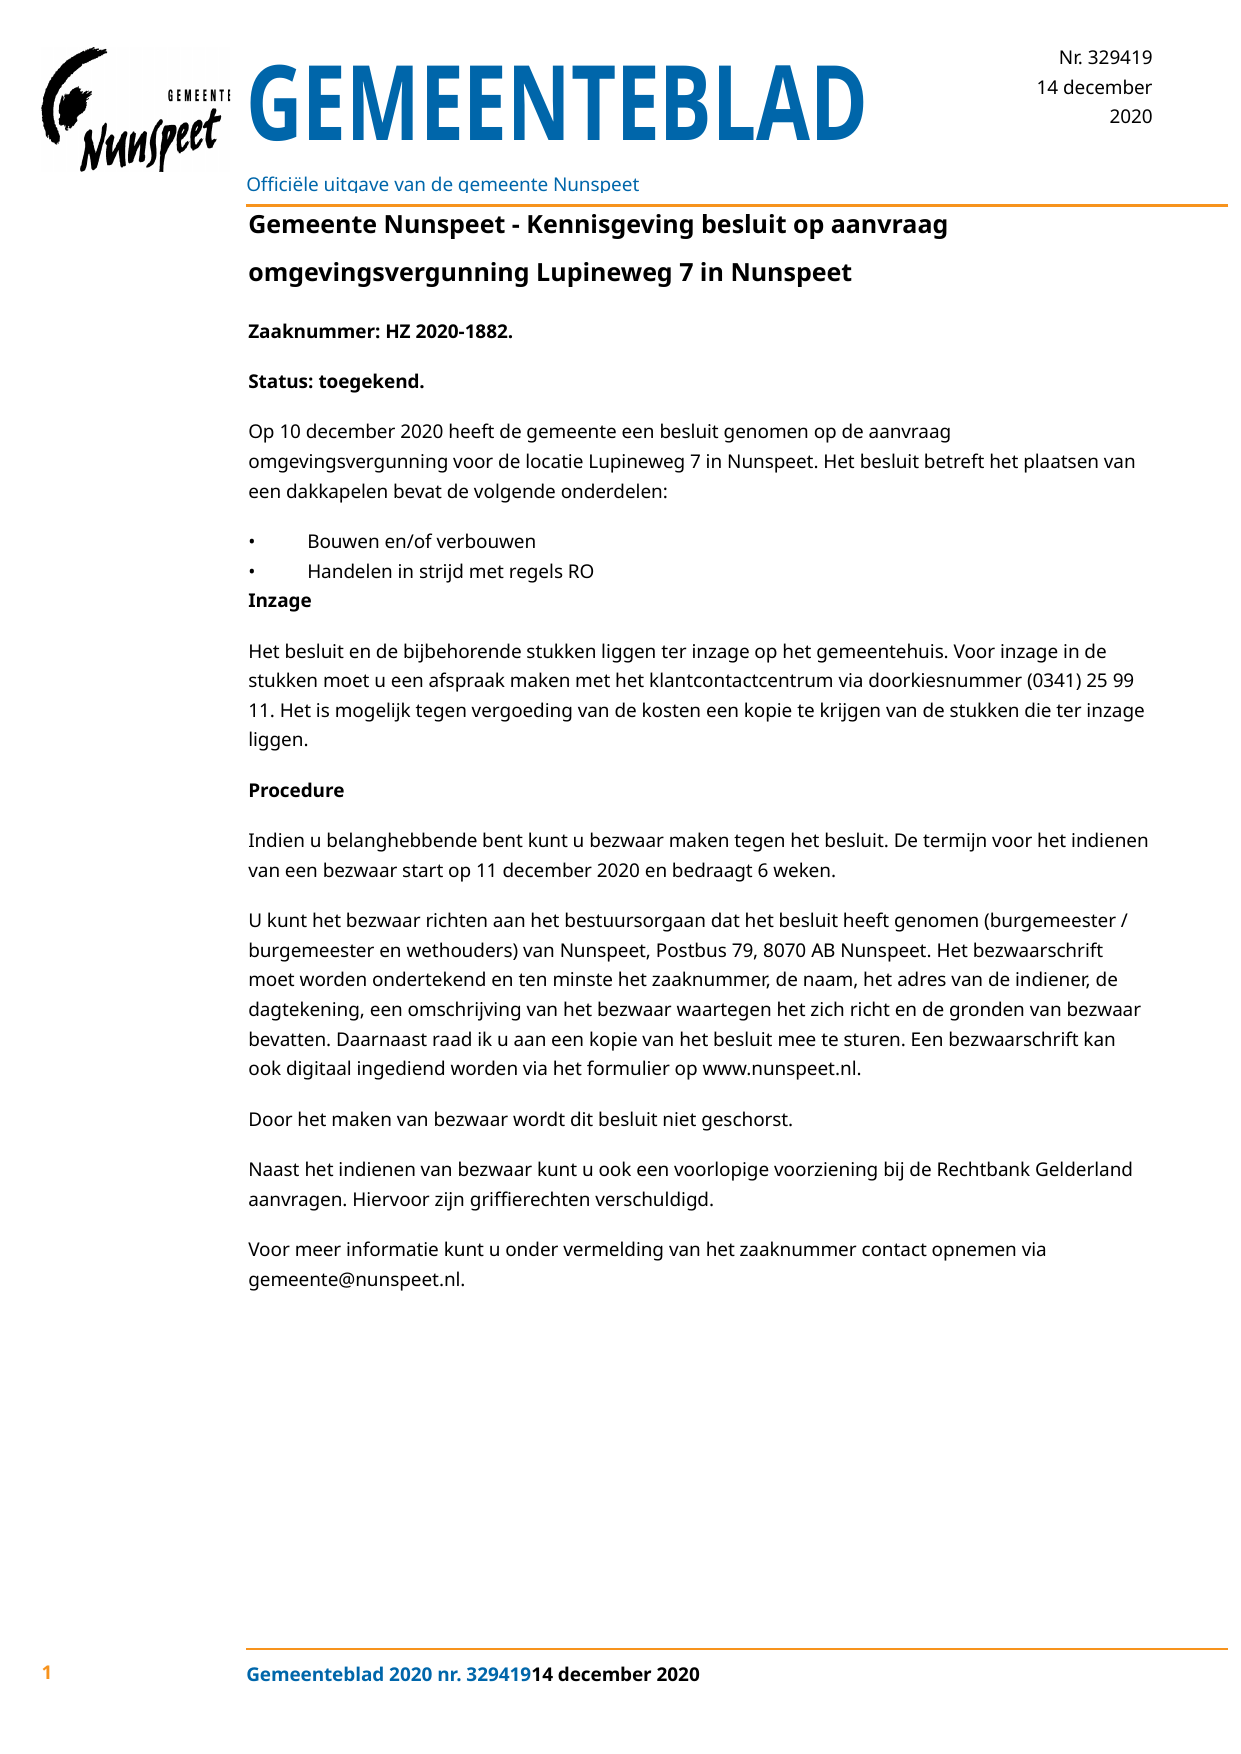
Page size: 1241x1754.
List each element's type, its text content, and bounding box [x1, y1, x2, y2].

text Status: toegekend. [248, 368, 1152, 394]
list Bouwen en/of verbouwen [248, 528, 1152, 554]
text Naast het indienen van bezwaar kunt u ook een voorlopige voorziening bij de Rechtbank Gelderland aanvragen. Hiervoor zijn griffierechten verschuldigd. [248, 1156, 1152, 1212]
text Inzage [248, 587, 1152, 613]
text Gemeente Nunspeet - Kennisgeving besluit op aanvraag omgevingsvergunning Lupineweg 7 in Nunspeet [248, 207, 1152, 288]
text Op 10 december 2020 heeft de gemeente een besluit genomen op de aanvraag omgevingsvergunning voor de locatie Lupineweg 7 in Nunspeet. Het besluit betreft het plaatsen van een dakkapelen bevat de volgende onderdelen: [248, 419, 1152, 504]
text Zaaknummer: HZ 2020-1882. [248, 318, 1152, 344]
text Door het maken van bezwaar wordt dit besluit niet geschorst. [248, 1106, 1152, 1132]
text U kunt het bezwaar richten aan het bestuursorgaan dat het besluit heeft genomen (burgemeester / burgemeester en wethouders) van Nunspeet, Postbus 79, 8070 AB Nunspeet. Het bezwaarschrift moet worden ondertekend en ten minste het zaaknummer, de naam, het adres van de indiener, de dagtekening, een omschrijving van het bezwaar waartegen het zich richt en de gronden van bezwaar bevatten. Daarnaast raad ik u aan een kopie van het besluit mee te sturen. Een bezwaarschrift kan ook digitaal ingediend worden via het formulier op www.nunspeet.nl. [248, 907, 1152, 1081]
text Het besluit en de bijbehorende stukken liggen ter inzage op het gemeentehuis. Voor inzage in de stukken moet u een afspraak maken met het klantcontactcentrum via doorkiesnummer (0341) 25 99 11. Het is mogelijk tegen vergoeding van de kosten een kopie te krijgen van de stukken die ter inzage liggen. [248, 638, 1152, 752]
text Voor meer informatie kunt u onder vermelding van het zaaknummer contact opnemen via gemeente@nunspeet.nl. [248, 1236, 1152, 1292]
list Handelen in strijd met regels RO [248, 558, 1152, 584]
picture [41, 47, 231, 172]
text Indien u belanghebbende bent kunt u bezwaar maken tegen het besluit. De termijn voor het indienen van een bezwaar start op 11 december 2020 en bedraagt 6 weken. [248, 827, 1152, 883]
text Procedure [248, 777, 1152, 803]
